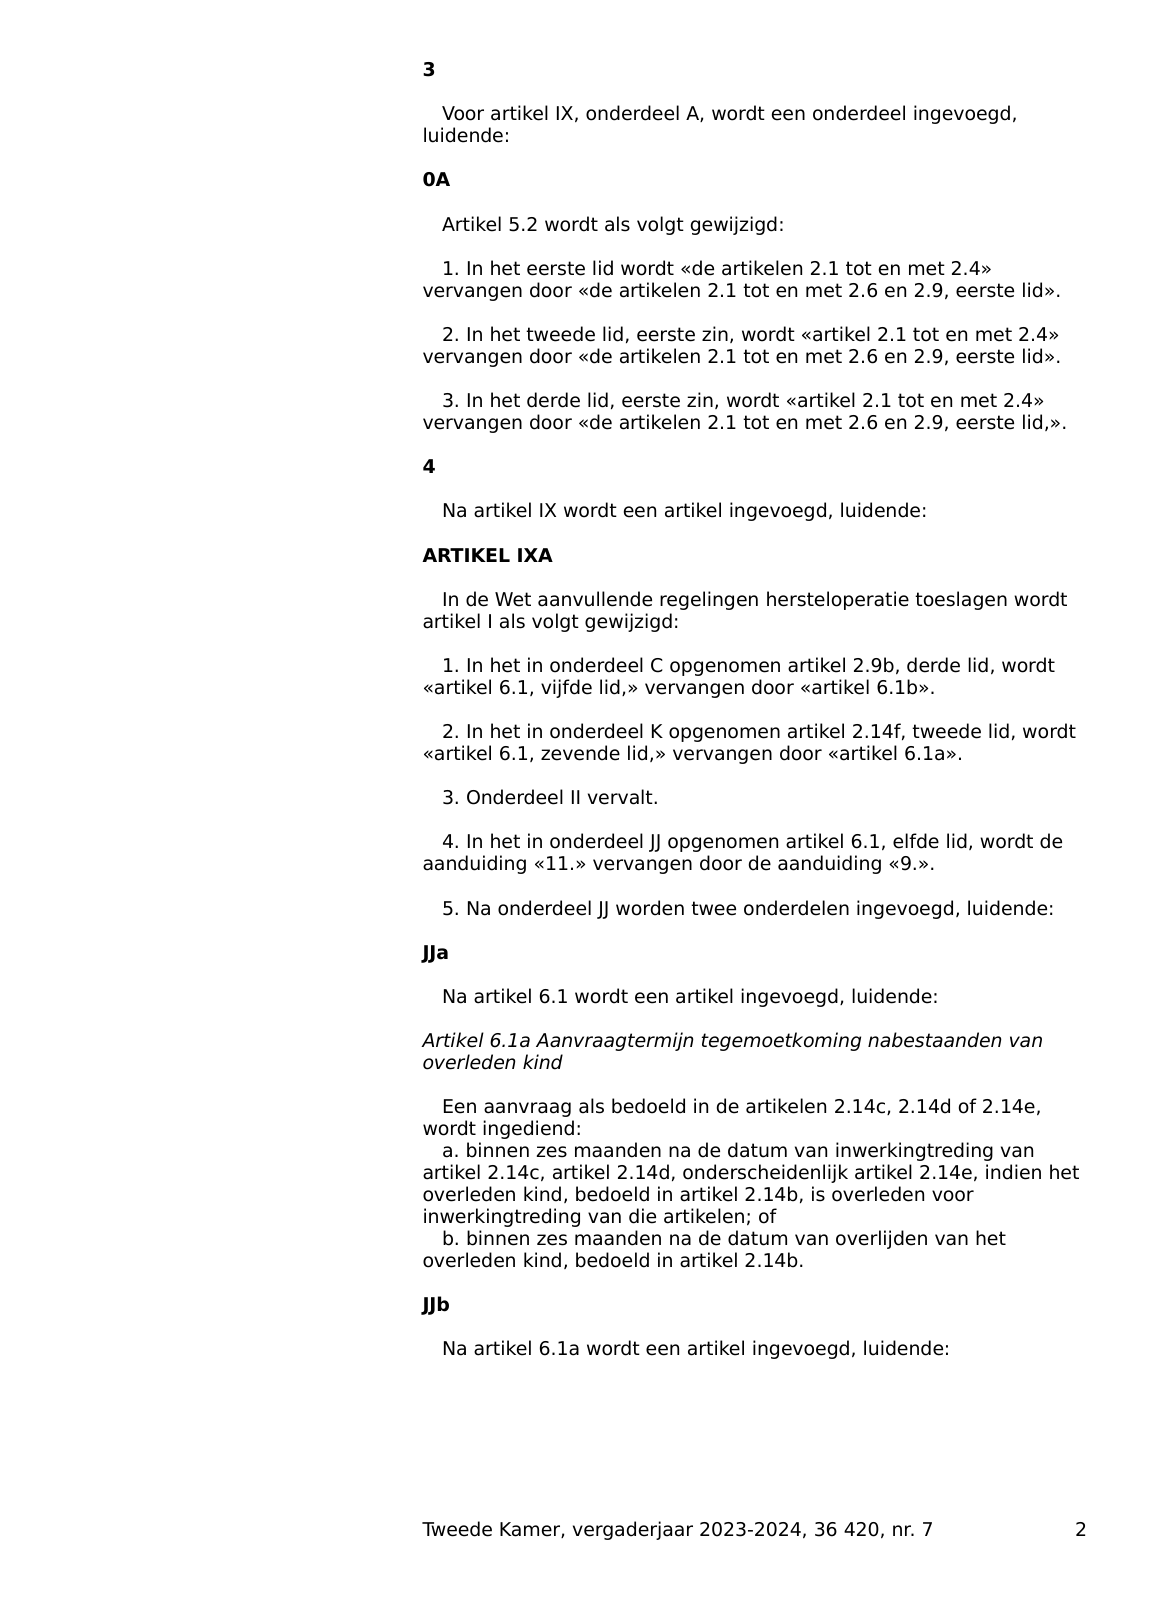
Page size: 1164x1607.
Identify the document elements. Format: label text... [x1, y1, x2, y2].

text Voor artikel IX, onderdeel A, wordt een onderdeel ingevoegd, luidende: [422, 103, 1087, 147]
subtitle 4 [422, 456, 1087, 478]
text 2. In het in onderdeel K opgenomen artikel 2.14f, tweede lid, wordt «artikel 6.1, zevende lid,» vervangen door «artikel 6.1a». [422, 721, 1087, 765]
subtitle Artikel 6.1a Aanvraagtermijn tegemoetkoming nabestaanden van overleden kind [422, 1030, 1087, 1074]
text 4. In het in onderdeel JJ opgenomen artikel 6.1, elfde lid, wordt de aanduiding «11.» vervangen door de aanduiding «9.». [422, 831, 1087, 875]
subtitle 3 [422, 59, 1087, 81]
text 1. In het in onderdeel C opgenomen artikel 2.9b, derde lid, wordt «artikel 6.1, vijfde lid,» vervangen door «artikel 6.1b». [422, 655, 1087, 699]
text Na artikel 6.1a wordt een artikel ingevoegd, luidende: [422, 1338, 1087, 1360]
subtitle 0A [422, 169, 1087, 191]
text Na artikel 6.1 wordt een artikel ingevoegd, luidende: [422, 986, 1087, 1008]
subtitle JJa [422, 942, 1087, 963]
text In de Wet aanvullende regelingen hersteloperatie toeslagen wordt artikel I als volgt gewijzigd: [422, 589, 1087, 633]
text a. binnen zes maanden na de datum van inwerkingtreding van artikel 2.14c, artikel 2.14d, onderscheidenlijk artikel 2.14e, indien het overleden kind, bedoeld in artikel 2.14b, is overleden voor inwerkingtreding van die artikelen; of [422, 1140, 1087, 1228]
text 5. Na onderdeel JJ worden twee onderdelen ingevoegd, luidende: [422, 897, 1087, 919]
subtitle JJb [422, 1294, 1087, 1316]
text 3. Onderdeel II vervalt. [422, 787, 1087, 809]
text Een aanvraag als bedoeld in de artikelen 2.14c, 2.14d of 2.14e, wordt ingediend: [422, 1096, 1087, 1140]
text 3. In het derde lid, eerste zin, wordt «artikel 2.1 tot en met 2.4» vervangen door «de artikelen 2.1 tot en met 2.6 en 2.9, eerste lid,». [422, 390, 1087, 434]
text b. binnen zes maanden na de datum van overlijden van het overleden kind, bedoeld in artikel 2.14b. [422, 1228, 1087, 1272]
text 1. In het eerste lid wordt «de artikelen 2.1 tot en met 2.4» vervangen door «de artikelen 2.1 tot en met 2.6 en 2.9, eerste lid». [422, 258, 1087, 302]
subtitle ARTIKEL IXA [422, 544, 1087, 566]
text Na artikel IX wordt een artikel ingevoegd, luidende: [422, 500, 1087, 522]
text Artikel 5.2 wordt als volgt gewijzigd: [422, 213, 1087, 236]
text 2. In het tweede lid, eerste zin, wordt «artikel 2.1 tot en met 2.4» vervangen door «de artikelen 2.1 tot en met 2.6 en 2.9, eerste lid». [422, 324, 1087, 368]
